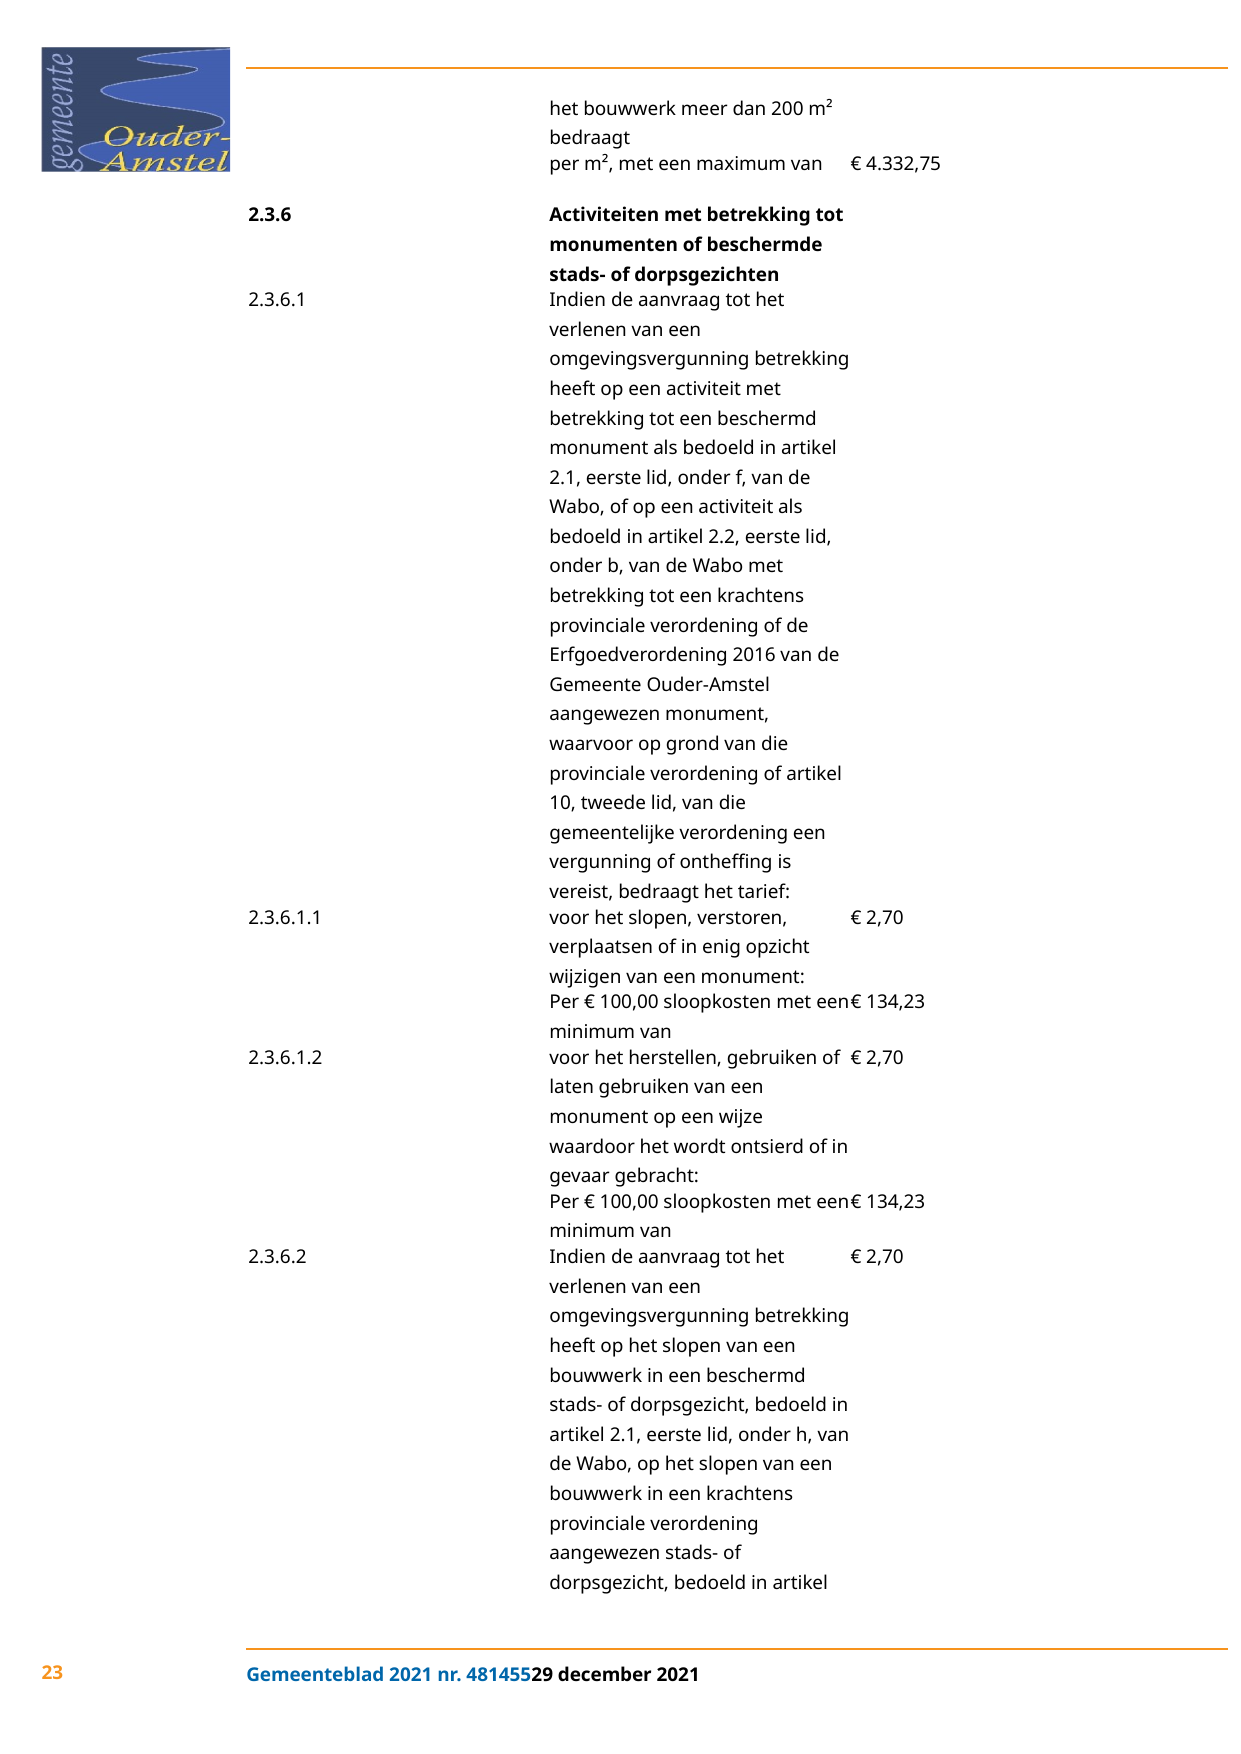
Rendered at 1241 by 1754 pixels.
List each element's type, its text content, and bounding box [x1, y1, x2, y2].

table_cell Per € 100,00 sloopkosten met een minimum van [549, 1188, 850, 1243]
table_cell 2.3.6.1 [248, 286, 549, 904]
table_cell € 4.332,75 [850, 150, 1152, 176]
table_cell 2.3.6.1.2 [248, 1044, 549, 1188]
table_cell € 134,23 [850, 1188, 1152, 1243]
table_cell [850, 176, 1152, 202]
table_cell 2.3.6.1.1 [248, 904, 549, 989]
table_cell 2.3.6.2 [248, 1244, 549, 1594]
table_cell [850, 95, 1152, 150]
table_cell [248, 95, 549, 150]
table_cell 2.3.6 [248, 202, 549, 286]
table_cell per m², met een maximum van [549, 150, 850, 176]
table_cell € 2,70 [850, 904, 1152, 989]
table_cell [850, 286, 1152, 904]
table_cell Indien de aanvraag tot het verlenen van een omgevingsvergunning betrekking heeft op het slopen van een bouwwerk in een beschermd stads- of dorpsgezicht, bedoeld in artikel 2.1, eerste lid, onder h, van de Wabo, op het slopen van een bouwwerk in een krachtens provinciale verordening aangewezen stads- of dorpsgezicht, bedoeld in artikel [549, 1244, 850, 1594]
table_cell [248, 150, 549, 176]
table_cell € 2,70 [850, 1244, 1152, 1594]
table_cell € 134,23 [850, 989, 1152, 1044]
table_cell het bouwwerk meer dan 200 m² bedraagt [549, 95, 850, 150]
table_cell [549, 176, 850, 202]
table_cell voor het herstellen, gebruiken of laten gebruiken van een monument op een wijze waardoor het wordt ontsierd of in gevaar gebracht: [549, 1044, 850, 1188]
picture [41, 47, 231, 172]
table_cell Per € 100,00 sloopkosten met een minimum van [549, 989, 850, 1044]
table_cell € 2,70 [850, 1044, 1152, 1188]
table_cell [248, 176, 549, 202]
table_cell Indien de aanvraag tot het verlenen van een omgevingsvergunning betrekking heeft op een activiteit met betrekking tot een beschermd monument als bedoeld in artikel 2.1, eerste lid, onder f, van de Wabo, of op een activiteit als bedoeld in artikel 2.2, eerste lid, onder b, van de Wabo met betrekking tot een krachtens provinciale verordening of de Erfgoedverordening 2016 van de Gemeente Ouder-Amstel aangewezen monument, waarvoor op grond van die provinciale verordening of artikel 10, tweede lid, van die gemeentelijke verordening een vergunning of ontheffing is vereist, bedraagt het tarief: [549, 286, 850, 904]
table_cell [248, 989, 549, 1044]
table_cell Activiteiten met betrekking tot monumenten of beschermde stads- of dorpsgezichten [549, 202, 850, 286]
table_cell voor het slopen, verstoren, verplaatsen of in enig opzicht wijzigen van een monument: [549, 904, 850, 989]
table_cell [850, 202, 1152, 286]
table_cell [248, 1188, 549, 1243]
